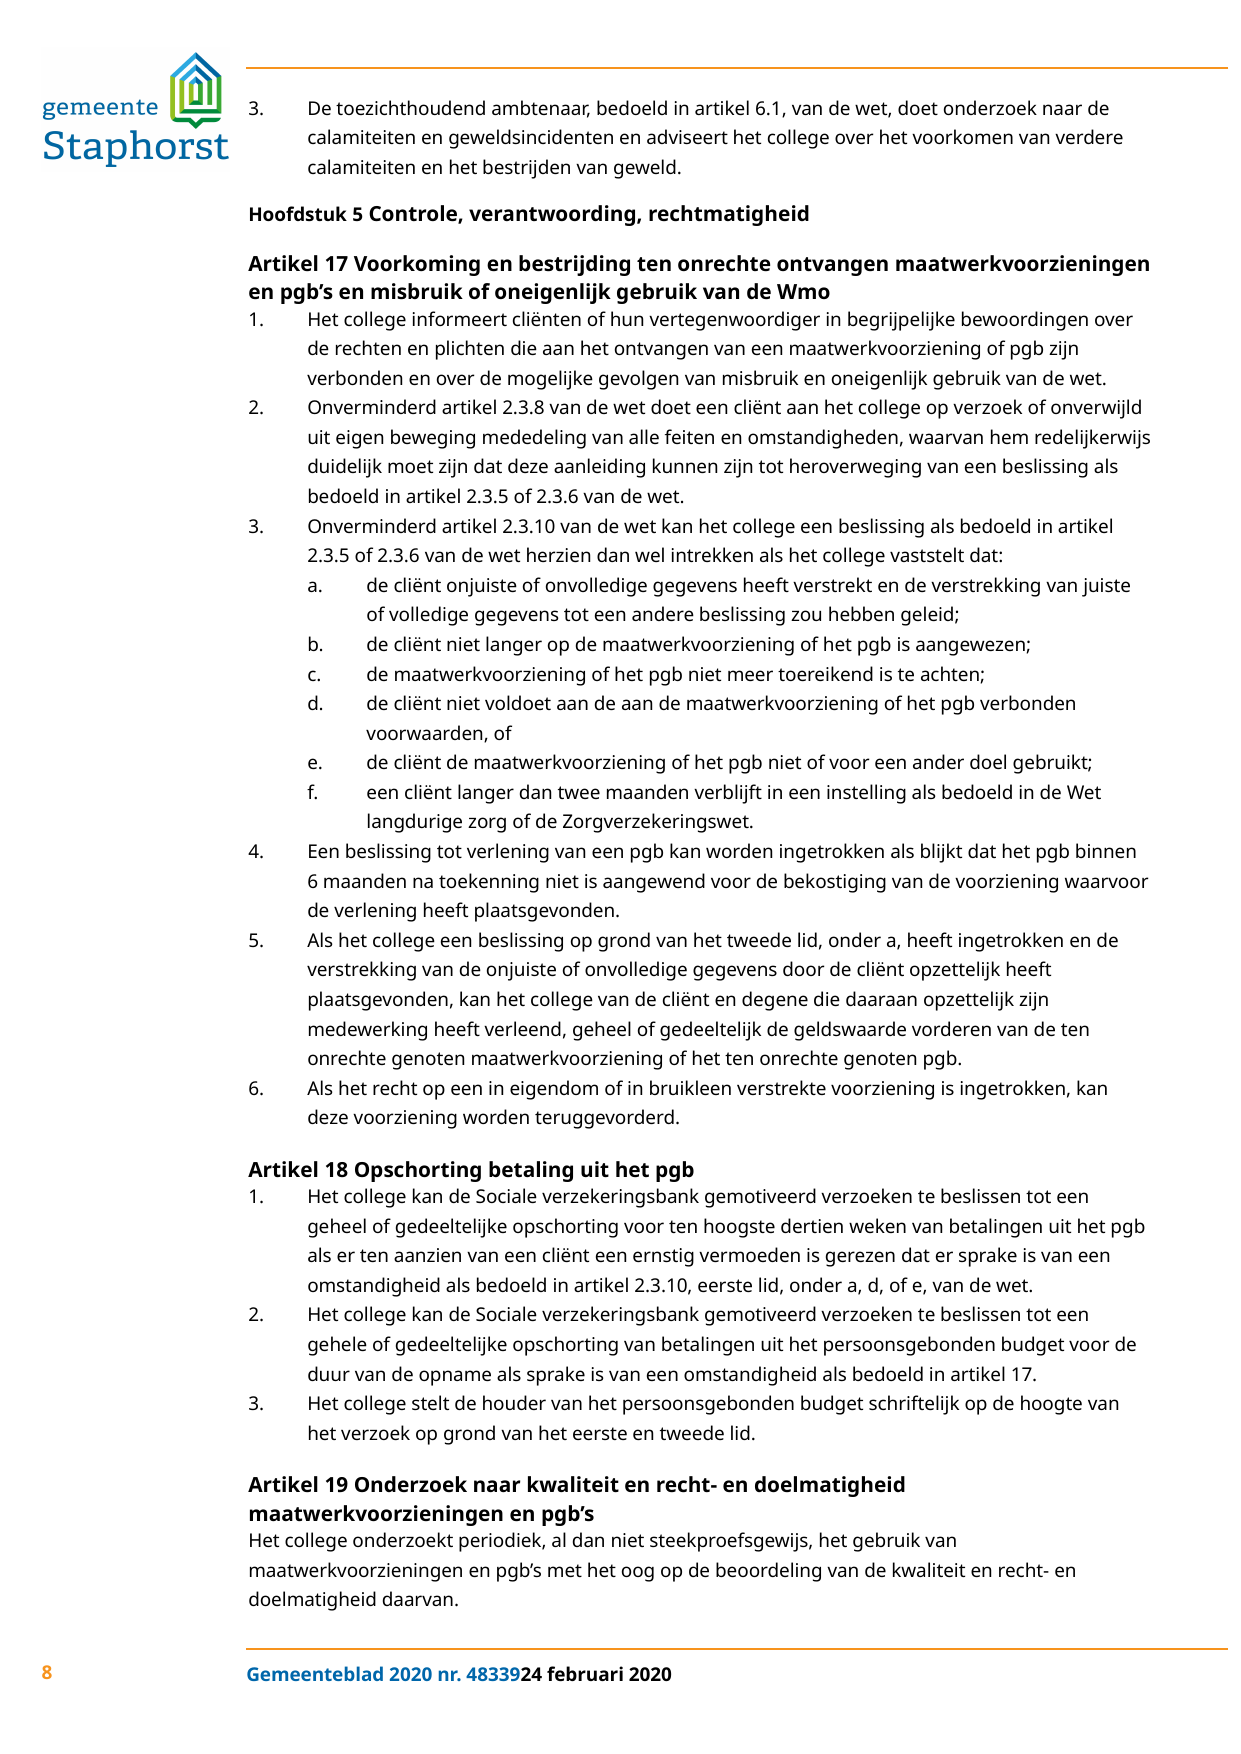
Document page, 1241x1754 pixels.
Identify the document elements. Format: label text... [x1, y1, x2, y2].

list de cliënt niet langer op de maatwerkvoorziening of het pgb is aangewezen; [307, 631, 1152, 657]
text Hoofdstuk 5 Controle, verantwoording, rechtmatigheid [248, 199, 1152, 228]
list Als het recht op een in eigendom of in bruikleen verstrekte voorziening is ingetrokken, kan deze voorziening worden teruggevorderd. [248, 1075, 1152, 1130]
list Het college stelt de houder van het persoonsgebonden budget schriftelijk op de hoogte van het verzoek op grond van het eerste en tweede lid. [248, 1390, 1152, 1446]
list de cliënt niet voldoet aan de aan de maatwerkvoorziening of het pgb verbonden voorwaarden, of [307, 690, 1152, 746]
picture [41, 47, 231, 172]
list Het college kan de Sociale verzekeringsbank gemotiveerd verzoeken te beslissen tot een geheel of gedeeltelijke opschorting voor ten hoogste dertien weken van betalingen uit het pgb als er ten aanzien van een cliënt een ernstig vermoeden is gerezen dat er sprake is van een omstandigheid als bedoeld in artikel 2.3.10, eerste lid, onder a, d, of e, van de wet. [248, 1183, 1152, 1298]
list De toezichthoudend ambtenaar, bedoeld in artikel 6.1, van de wet, doet onderzoek naar de calamiteiten en geweldsincidenten en adviseert het college over het voorkomen van verdere calamiteiten en het bestrijden van geweld. [248, 95, 1152, 180]
text Artikel 17 Voorkoming en bestrijding ten onrechte ontvangen maatwerkvoorzieningen en pgb’s en misbruik of oneigenlijk gebruik van de Wmo [248, 249, 1152, 306]
text Het college onderzoekt periodiek, al dan niet steekproefsgewijs, het gebruik van maatwerkvoorzieningen en pgb’s met het oog op de beoordeling van de kwaliteit en recht- en doelmatigheid daarvan. [248, 1527, 1152, 1612]
list de cliënt de maatwerkvoorziening of het pgb niet of voor een ander doel gebruikt; [307, 749, 1152, 775]
list Als het college een beslissing op grond van het tweede lid, onder a, heeft ingetrokken en de verstrekking van de onjuiste of onvolledige gegevens door de cliënt opzettelijk heeft plaatsgevonden, kan het college van de cliënt en degene die daaraan opzettelijk zijn medewerking heeft verleend, geheel of gedeeltelijk de geldswaarde vorderen van de ten onrechte genoten maatwerkvoorziening of het ten onrechte genoten pgb. [248, 927, 1152, 1071]
text Artikel 18 Opschorting betaling uit het pgb [248, 1155, 1152, 1183]
list de maatwerkvoorziening of het pgb niet meer toereikend is te achten; [307, 661, 1152, 686]
list Het college kan de Sociale verzekeringsbank gemotiveerd verzoeken te beslissen tot een gehele of gedeeltelijke opschorting van betalingen uit het persoonsgebonden budget voor de duur van de opname als sprake is van een omstandigheid als bedoeld in artikel 17. [248, 1302, 1152, 1387]
text Artikel 19 Onderzoek naar kwaliteit en recht- en doelmatigheid maatwerkvoorzieningen en pgb’s [248, 1470, 1152, 1527]
list Het college informeert cliënten of hun vertegenwoordiger in begrijpelijke bewoordingen over de rechten en plichten die aan het ontvangen van een maatwerkvoorziening of pgb zijn verbonden en over de mogelijke gevolgen van misbruik en oneigenlijk gebruik van de wet. [248, 306, 1152, 391]
list Onverminderd artikel 2.3.8 van de wet doet een cliënt aan het college op verzoek of onverwijld uit eigen beweging mededeling van alle feiten en omstandigheden, waarvan hem redelijkerwijs duidelijk moet zijn dat deze aanleiding kunnen zijn tot heroverweging van een beslissing als bedoeld in artikel 2.3.5 of 2.3.6 van de wet. [248, 394, 1152, 509]
list Een beslissing tot verlening van een pgb kan worden ingetrokken als blijkt dat het pgb binnen 6 maanden na toekenning niet is aangewend voor de bekostiging van de voorziening waarvoor de verlening heeft plaatsgevonden. [248, 838, 1152, 923]
list de cliënt onjuiste of onvolledige gegevens heeft verstrekt en de verstrekking van juiste of volledige gegevens tot een andere beslissing zou hebben geleid; [307, 572, 1152, 627]
list een cliënt langer dan twee maanden verblijft in een instelling als bedoeld in de Wet langdurige zorg of de Zorgverzekeringswet. [307, 779, 1152, 834]
list Onverminderd artikel 2.3.10 van de wet kan het college een beslissing als bedoeld in artikel 2.3.5 of 2.3.6 van de wet herzien dan wel intrekken als het college vaststelt dat: [248, 513, 1152, 568]
